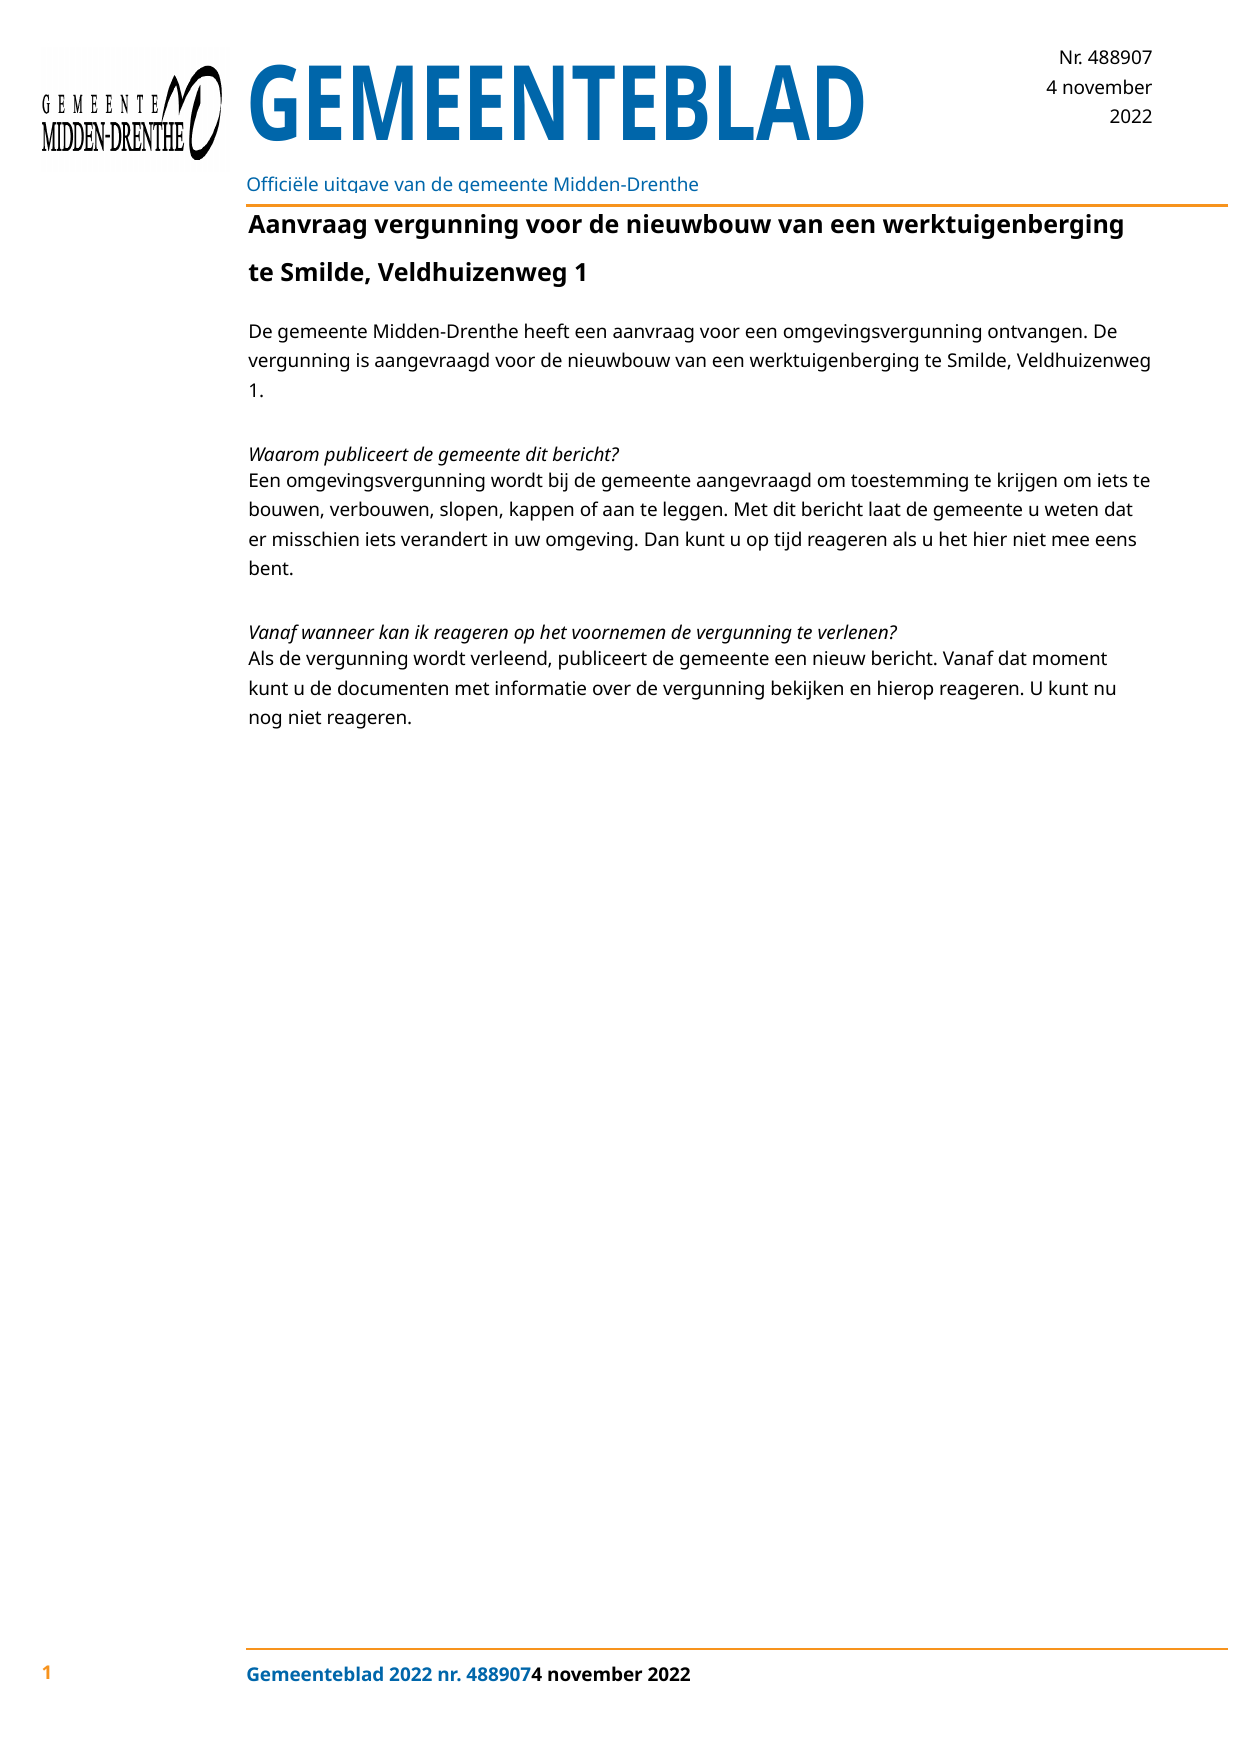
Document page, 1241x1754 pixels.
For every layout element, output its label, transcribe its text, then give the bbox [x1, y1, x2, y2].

text Waarom publiceert de gemeente dit bericht? [248, 441, 1152, 467]
text Als de vergunning wordt verleend, publiceert de gemeente een nieuw bericht. Vanaf dat moment kunt u de documenten met informatie over de vergunning bekijken en hierop reageren. U kunt nu nog niet reageren. [248, 645, 1152, 730]
text Vanaf wanneer kan ik reageren op het voornemen de vergunning te verlenen? [248, 619, 1152, 645]
text Aanvraag vergunning voor de nieuwbouw van een werktuigenberging te Smilde, Veldhuizenweg 1 [248, 207, 1152, 288]
text De gemeente Midden-Drenthe heeft een aanvraag voor een omgevingsvergunning ontvangen. De vergunning is aangevraagd voor de nieuwbouw van een werktuigenberging te Smilde, Veldhuizenweg 1. [248, 318, 1152, 403]
text Een omgevingsvergunning wordt bij de gemeente aangevraagd om toestemming te krijgen om iets te bouwen, verbouwen, slopen, kappen of aan te leggen. Met dit bericht laat de gemeente u weten dat er misschien iets verandert in uw omgeving. Dan kunt u op tijd reageren als u het hier niet mee eens bent. [248, 467, 1152, 581]
picture [41, 47, 231, 172]
